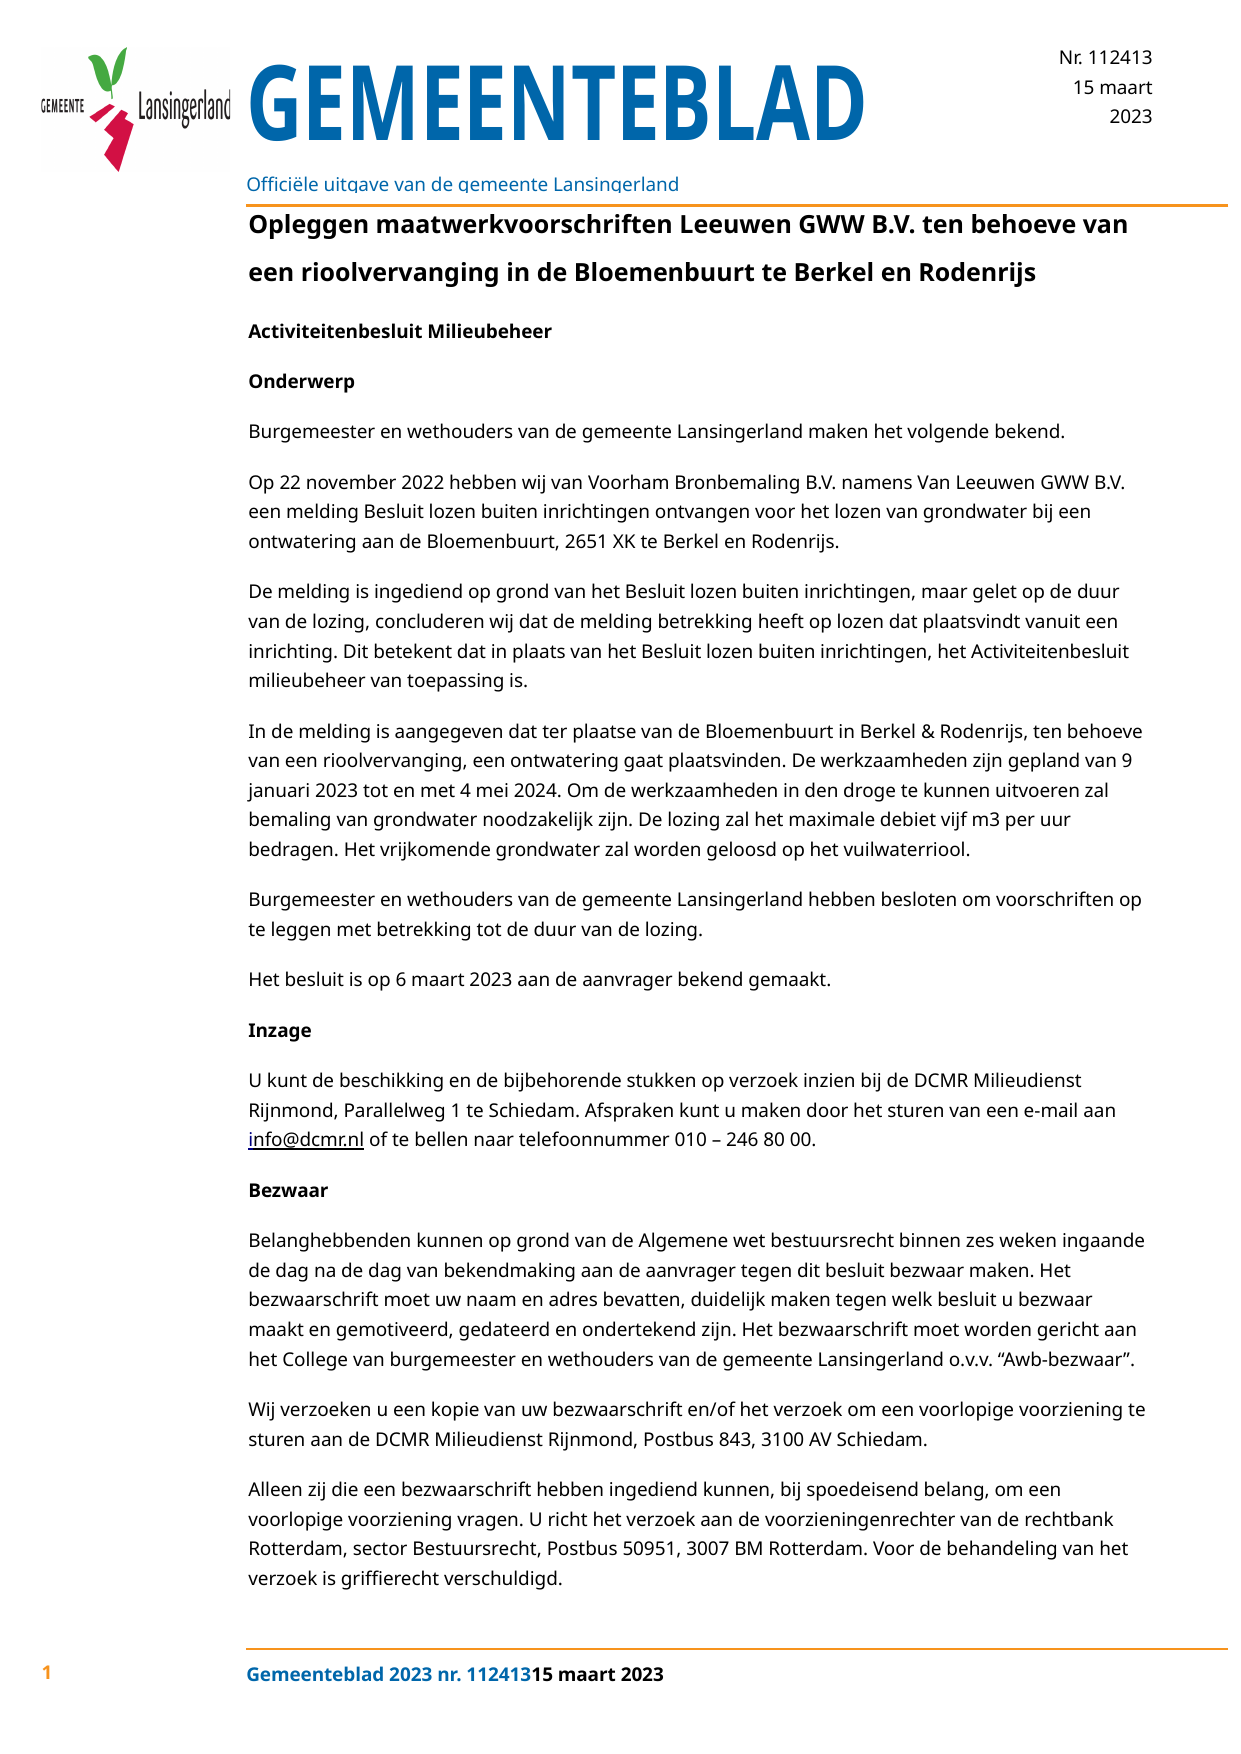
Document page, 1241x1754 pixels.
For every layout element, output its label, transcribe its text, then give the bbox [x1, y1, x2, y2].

text Opleggen maatwerkvoorschriften Leeuwen GWW B.V. ten behoeve van een rioolvervanging in de Bloemenbuurt te Berkel en Rodenrijs [248, 207, 1152, 288]
text Activiteitenbesluit Milieubeheer [248, 318, 1152, 344]
text Het besluit is op 6 maart 2023 aan de aanvrager bekend gemaakt. [248, 967, 1152, 992]
text Wij verzoeken u een kopie van uw bezwaarschrift en/of het verzoek om een voorlopige voorziening te sturen aan de DCMR Milieudienst Rijnmond, Postbus 843, 3100 AV Schiedam. [248, 1396, 1152, 1452]
picture [41, 47, 231, 172]
text Inzage [248, 1017, 1152, 1043]
text Alleen zij die een bezwaarschrift hebben ingediend kunnen, bij spoedeisend belang, om een voorlopige voorziening vragen. U richt het verzoek aan de voorzieningenrechter van de rechtbank Rotterdam, sector Bestuursrecht, Postbus 50951, 3007 BM Rotterdam. Voor de behandeling van het verzoek is griffierecht verschuldigd. [248, 1476, 1152, 1591]
text Op 22 november 2022 hebben wij van Voorham Bronbemaling B.V. namens Van Leeuwen GWW B.V. een melding Besluit lozen buiten inrichtingen ontvangen voor het lozen van grondwater bij een ontwatering aan de Bloemenbuurt, 2651 XK te Berkel en Rodenrijs. [248, 469, 1152, 554]
text Bezwaar [248, 1177, 1152, 1203]
text De melding is ingediend op grond van het Besluit lozen buiten inrichtingen, maar gelet op de duur van de lozing, concluderen wij dat de melding betrekking heeft op lozen dat plaatsvindt vanuit een inrichting. Dit betekent dat in plaats van het Besluit lozen buiten inrichtingen, het Activiteitenbesluit milieubeheer van toepassing is. [248, 579, 1152, 693]
text Onderwerp [248, 368, 1152, 394]
text In de melding is aangegeven dat ter plaatse van de Bloemenbuurt in Berkel & Rodenrijs, ten behoeve van een rioolvervanging, een ontwatering gaat plaatsvinden. De werkzaamheden zijn gepland van 9 januari 2023 tot en met 4 mei 2024. Om de werkzaamheden in den droge te kunnen uitvoeren zal bemaling van grondwater noodzakelijk zijn. De lozing zal het maximale debiet vijf m3 per uur bedragen. Het vrijkomende grondwater zal worden geloosd op het vuilwaterriool. [248, 718, 1152, 862]
text Belanghebbenden kunnen op grond van de Algemene wet bestuursrecht binnen zes weken ingaande de dag na de dag van bekendmaking aan de aanvrager tegen dit besluit bezwaar maken. Het bezwaarschrift moet uw naam en adres bevatten, duidelijk maken tegen welk besluit u bezwaar maakt en gemotiveerd, gedateerd en ondertekend zijn. Het bezwaarschrift moet worden gericht aan het College van burgemeester en wethouders van de gemeente Lansingerland o.v.v. “Awb-bezwaar”. [248, 1227, 1152, 1372]
text Burgemeester en wethouders van de gemeente Lansingerland maken het volgende bekend. [248, 419, 1152, 444]
text U kunt de beschikking en de bijbehorende stukken op verzoek inzien bij de DCMR Milieudienst Rijnmond, Parallelweg 1 te Schiedam. Afspraken kunt u maken door het sturen van een e-mail aan info@dcmr.nl of te bellen naar telefoonnummer 010 – 246 80 00. [248, 1067, 1152, 1152]
text Burgemeester en wethouders van de gemeente Lansingerland hebben besloten om voorschriften op te leggen met betrekking tot de duur van de lozing. [248, 887, 1152, 942]
